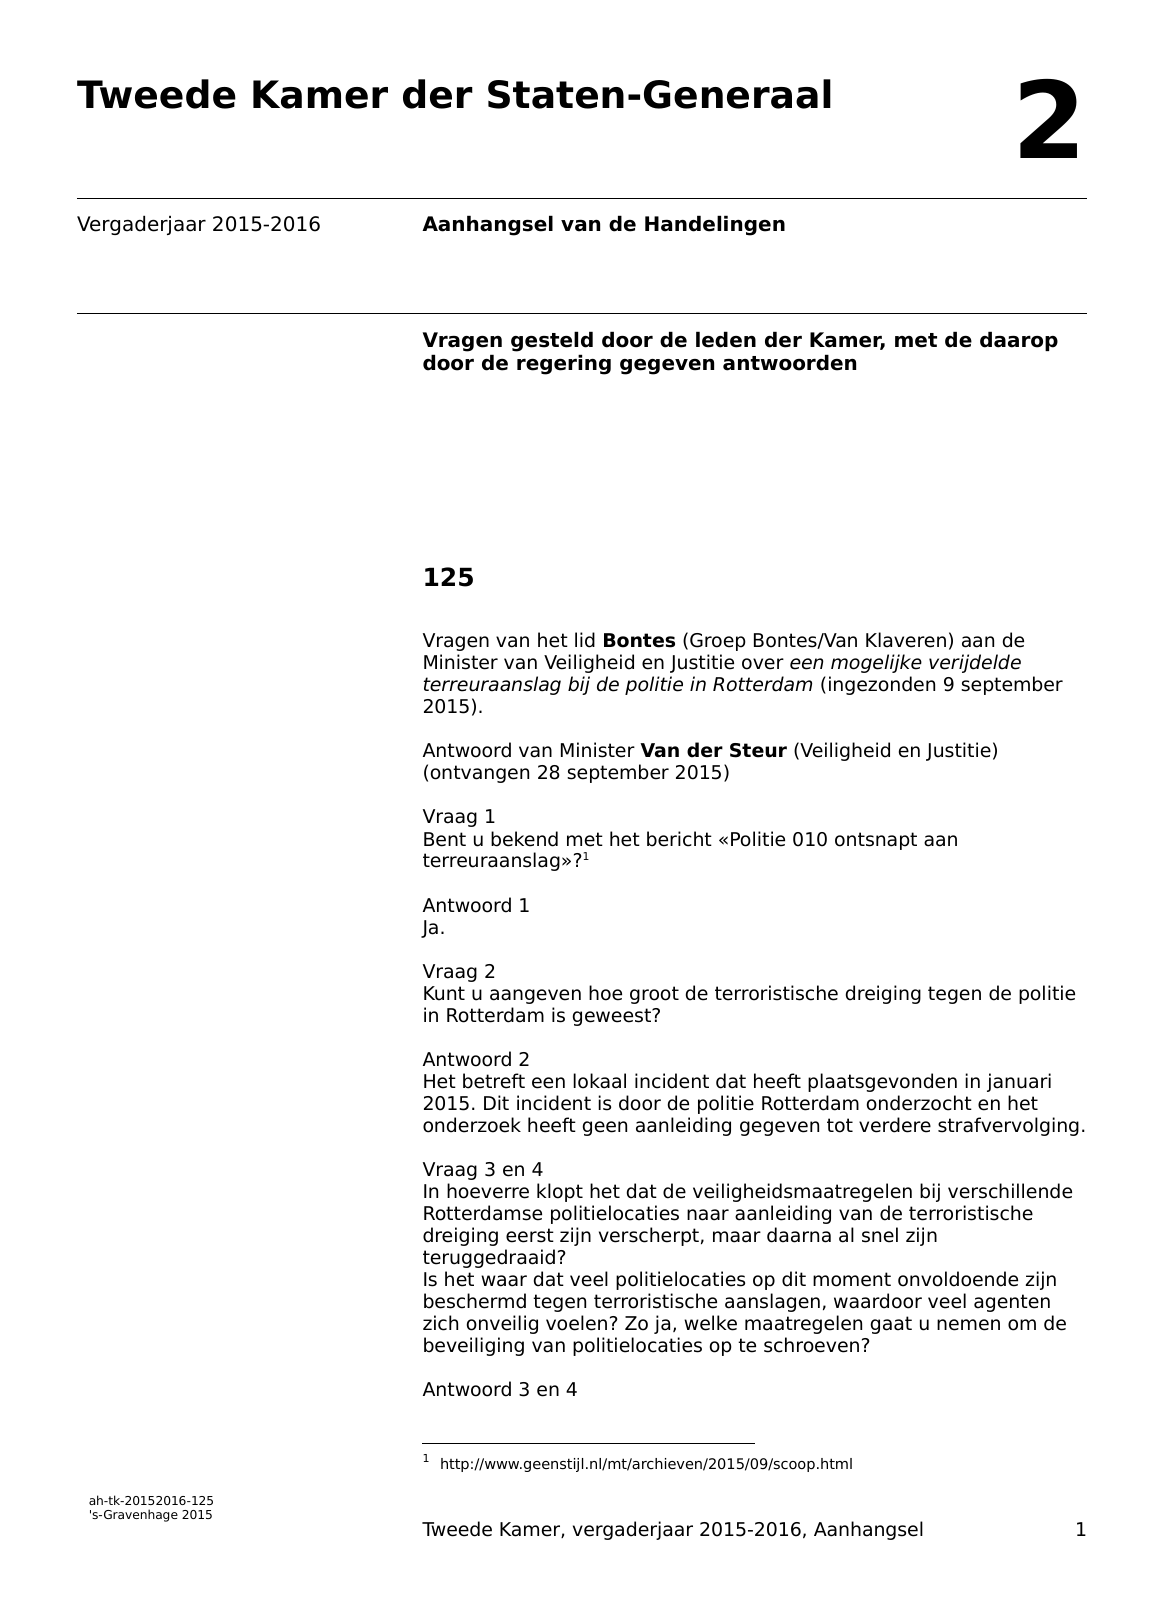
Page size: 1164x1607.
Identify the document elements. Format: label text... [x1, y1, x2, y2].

text ah-tk-20152016-125 [88, 1494, 323, 1508]
text Antwoord van Minister Van der Steur (Veiligheid en Justitie) (ontvangen 28 september 2015) [422, 740, 1087, 784]
table_cell Vergaderjaar 2015-2016 [77, 199, 422, 313]
text In hoeverre klopt het dat de veiligheidsmaatregelen bij verschillende Rotterdamse politielocaties naar aanleiding van de terroristische dreiging eerst zijn verscherpt, maar daarna al snel zijn teruggedraaid? [422, 1181, 1087, 1269]
table_cell Aanhangsel van de Handelingen [422, 199, 1087, 313]
text Vraag 2 [422, 961, 1087, 983]
text 's-Gravenhage 2015 [88, 1508, 323, 1522]
table_cell Vragen gesteld door de leden der Kamer, met de daarop door de regering gegeven antwoorden [422, 314, 1087, 375]
table_header Tweede Kamer der Staten-Generaal [77, 59, 886, 198]
text Ja. [422, 917, 1087, 938]
text Antwoord 2 [422, 1049, 1087, 1071]
text Antwoord 3 en 4 [422, 1379, 1087, 1401]
text 125 [422, 563, 1087, 592]
table_cell [77, 314, 422, 375]
text Is het waar dat veel politielocaties op dit moment onvoldoende zijn beschermd tegen terroristische aanslagen, waardoor veel agenten zich onveilig voelen? Zo ja, welke maatregelen gaat u nemen om de beveiliging van politielocaties op te schroeven? [422, 1269, 1087, 1357]
text Vraag 3 en 4 [422, 1159, 1087, 1181]
text Het betreft een lokaal incident dat heeft plaatsgevonden in januari 2015. Dit incident is door de politie Rotterdam onderzocht en het onderzoek heeft geen aanleiding gegeven tot verdere strafvervolging. [422, 1071, 1087, 1137]
text Vraag 1 [422, 806, 1087, 828]
text Vragen van het lid Bontes (Groep Bontes/Van Klaveren) aan de Minister van Veiligheid en Justitie over een mogelijke verijdelde terreuraanslag bij de politie in Rotterdam (ingezonden 9 september 2015). [422, 630, 1087, 718]
text Kunt u aangeven hoe groot de terroristische dreiging tegen de politie in Rotterdam is geweest? [422, 983, 1087, 1027]
table_header 2 [886, 59, 1087, 198]
text Bent u bekend met het bericht «Politie 010 ontsnapt aan terreuraanslag»? [422, 828, 1087, 872]
text Antwoord 1 [422, 894, 1087, 917]
text http://www.geenstijl.nl/mt/archieven/2015/09/scoop.html [422, 1452, 1087, 1474]
